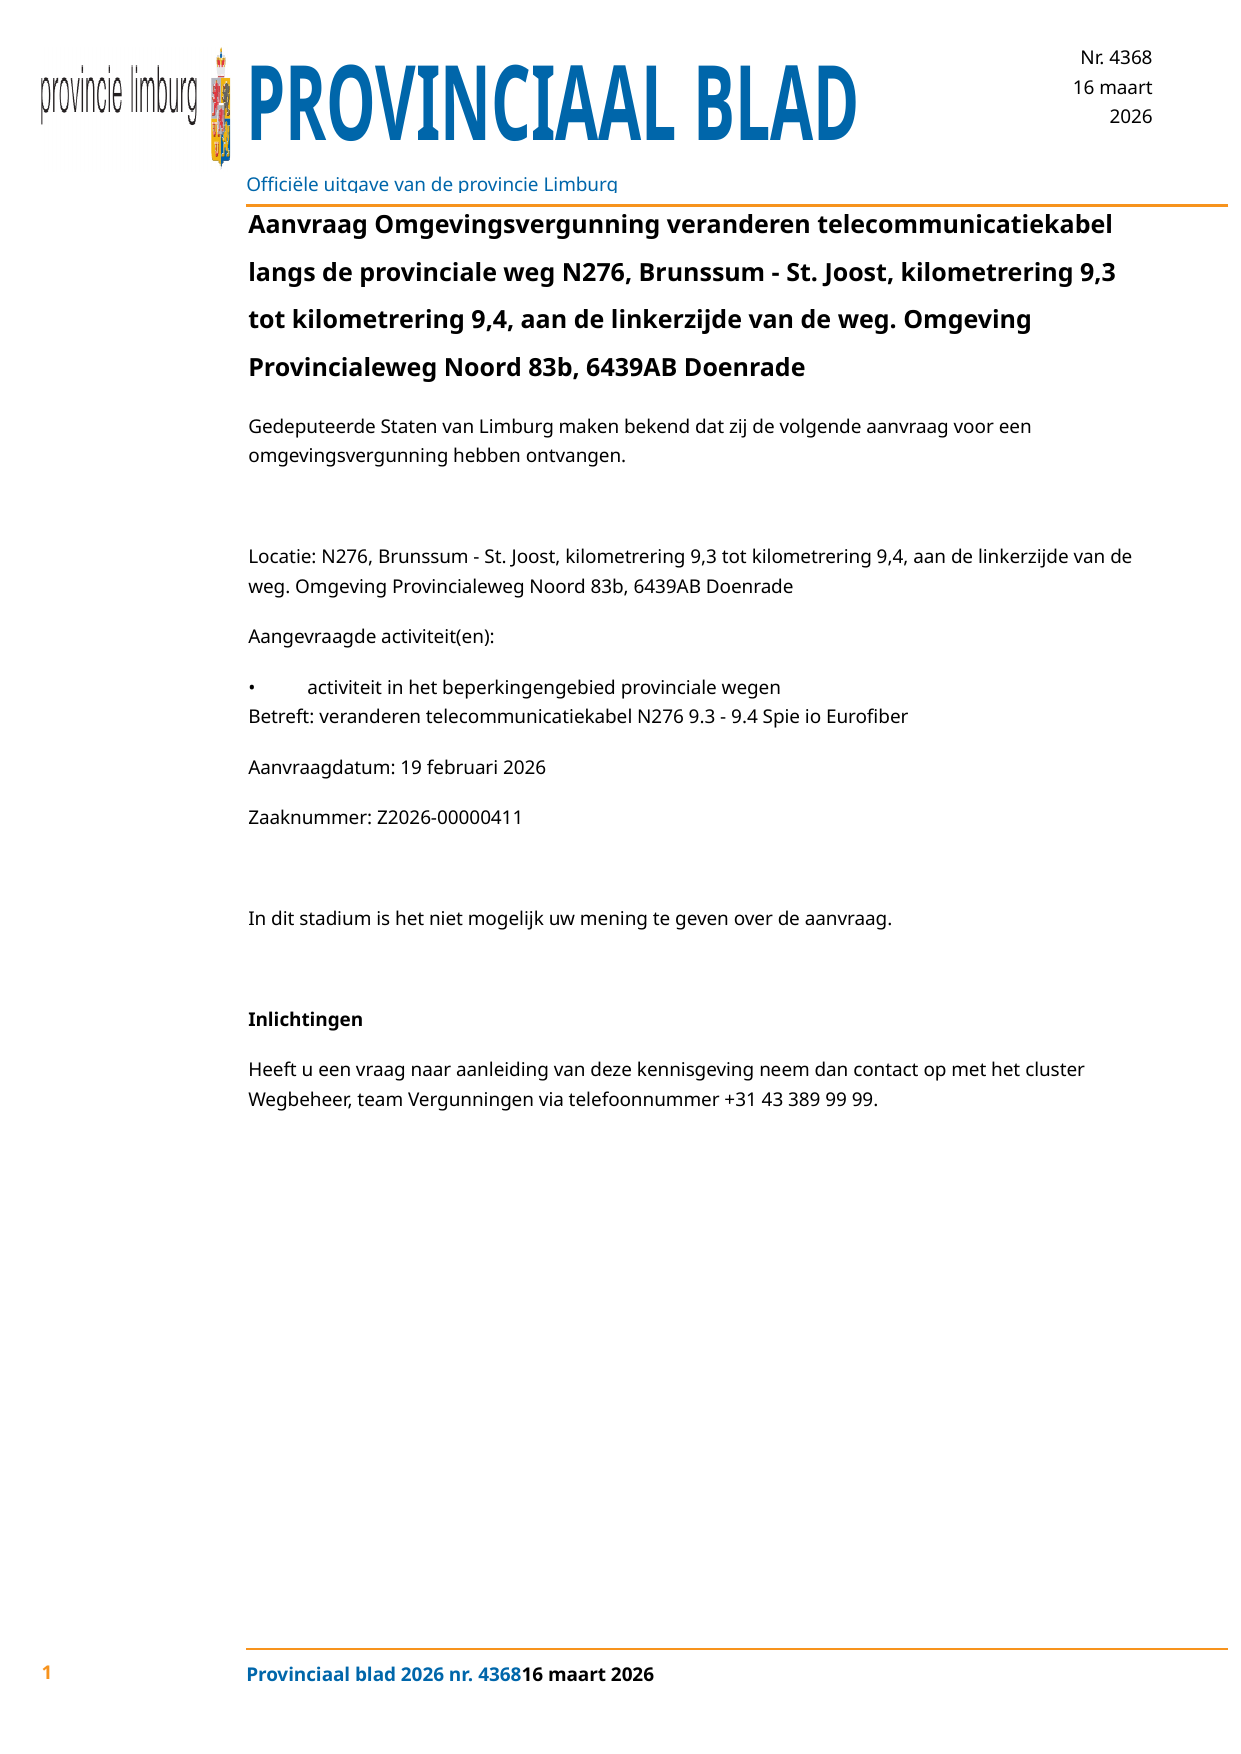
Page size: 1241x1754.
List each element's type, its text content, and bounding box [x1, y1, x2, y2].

text Aangevraagde activiteit(en): [248, 623, 1152, 649]
text Aanvraagdatum: 19 februari 2026 [248, 754, 1152, 780]
list activiteit in het beperkingengebied provinciale wegen [248, 674, 1152, 700]
text In dit stadium is het niet mogelijk uw mening te geven over de aanvraag. [248, 905, 1152, 931]
text Inlichtingen [248, 1006, 1152, 1032]
picture [41, 47, 231, 172]
text Heeft u een vraag naar aanleiding van deze kennisgeving neem dan contact op met het cluster Wegbeheer, team Vergunningen via telefoonnummer +31 43 389 99 99. [248, 1056, 1152, 1112]
text Aanvraag Omgevingsvergunning veranderen telecommunicatiekabel langs de provinciale weg N276, Brunssum - St. Joost, kilometrering 9,3 tot kilometrering 9,4, aan de linkerzijde van de weg. Omgeving Provincialeweg Noord 83b, 6439AB Doenrade [248, 207, 1152, 384]
text Gedeputeerde Staten van Limburg maken bekend dat zij de volgende aanvraag voor een omgevingsvergunning hebben ontvangen. [248, 413, 1152, 468]
text Zaaknummer: Z2026-00000411 [248, 804, 1152, 830]
text Locatie: N276, Brunssum - St. Joost, kilometrering 9,3 tot kilometrering 9,4, aan de linkerzijde van de weg. Omgeving Provincialeweg Noord 83b, 6439AB Doenrade [248, 543, 1152, 599]
text Betreft: veranderen telecommunicatiekabel N276 9.3 - 9.4 Spie io Eurofiber [248, 703, 1152, 729]
